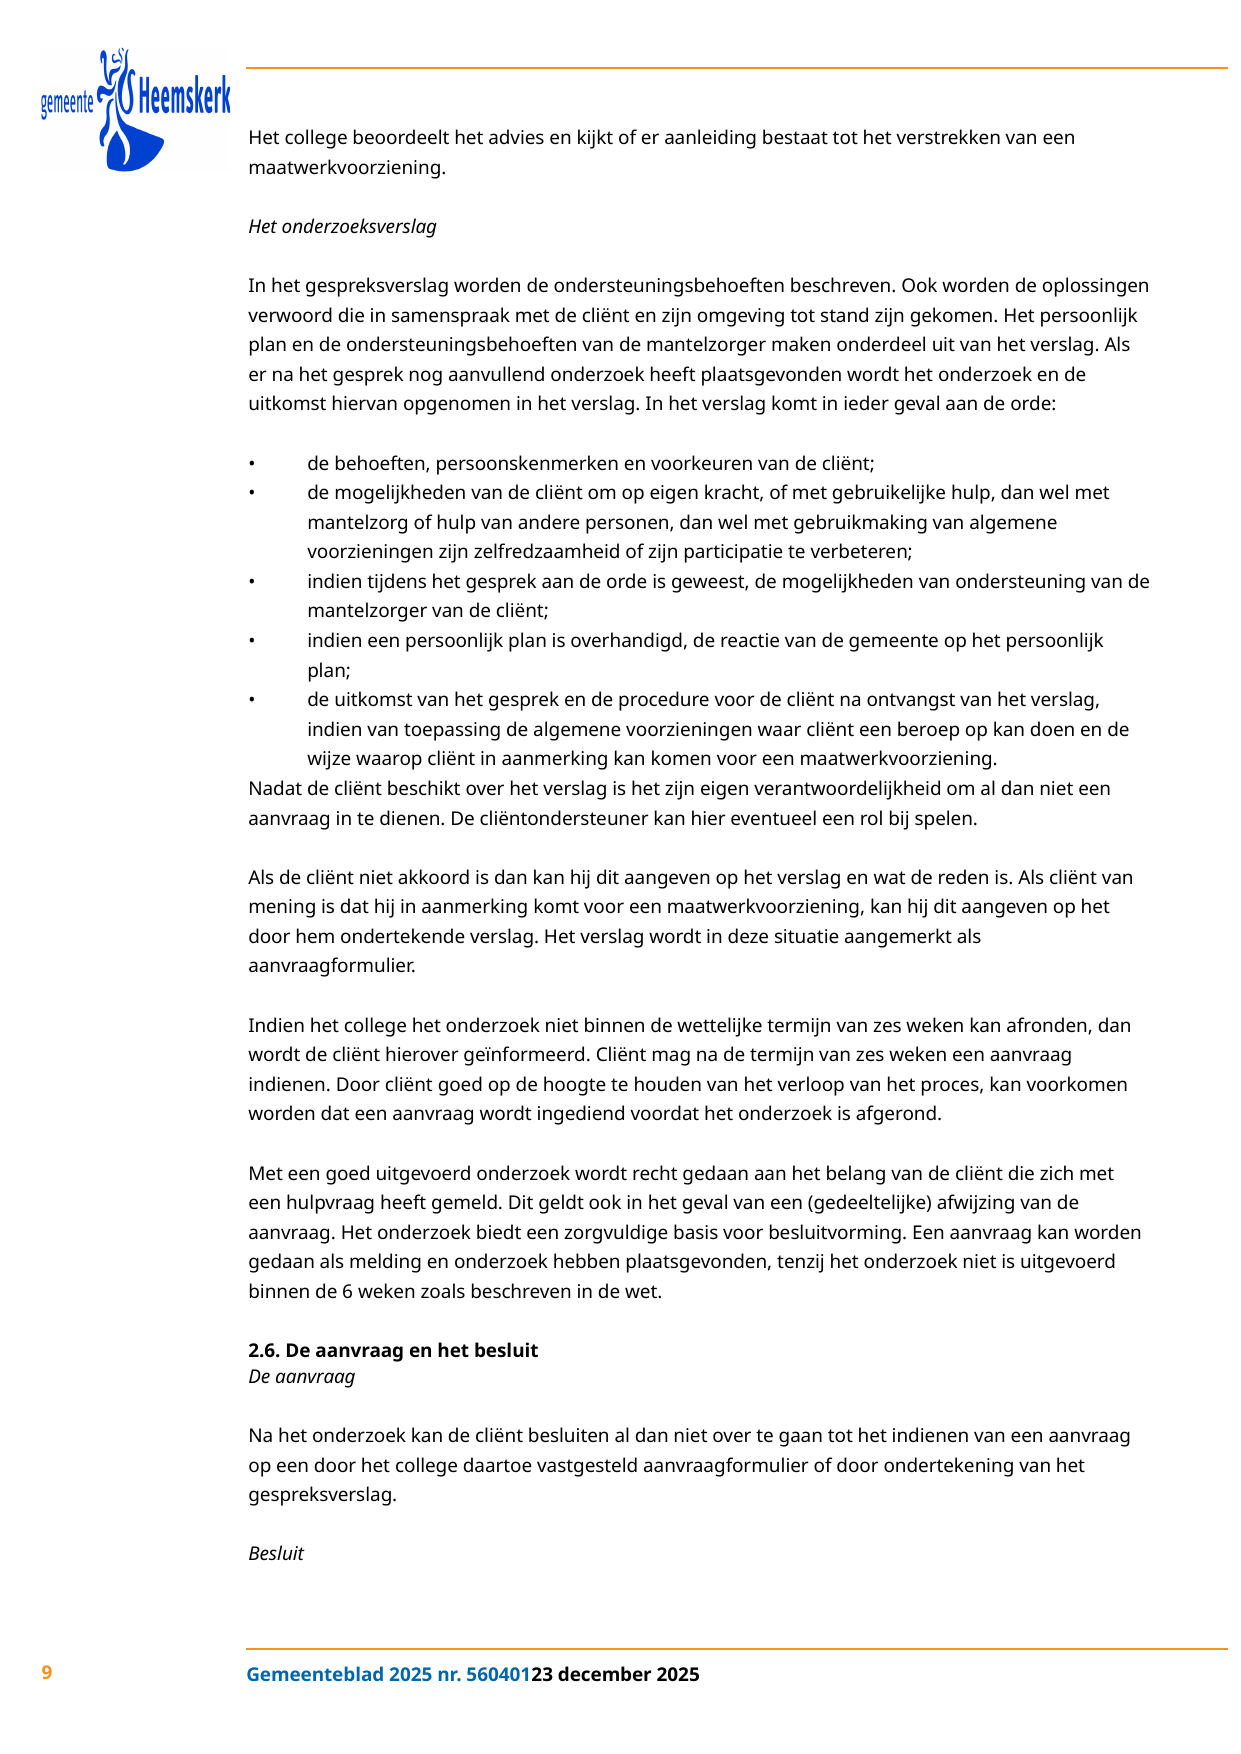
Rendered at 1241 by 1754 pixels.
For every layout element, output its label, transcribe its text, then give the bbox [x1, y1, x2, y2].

text Als de cliënt niet akkoord is dan kan hij dit aangeven op het verslag en wat de reden is. Als cliënt van mening is dat hij in aanmerking komt voor een maatwerkvoorziening, kan hij dit aangeven op het door hem ondertekende verslag. Het verslag wordt in deze situatie aangemerkt als aanvraagformulier. [248, 864, 1152, 978]
picture [41, 47, 231, 172]
list de mogelijkheden van de cliënt om op eigen kracht, of met gebruikelijke hulp, dan wel met mantelzorg of hulp van andere personen, dan wel met gebruikmaking van algemene voorzieningen zijn zelfredzaamheid of zijn participatie te verbeteren; [248, 479, 1152, 564]
text Het onderzoeksverslag [248, 213, 1152, 239]
text De aanvraag [248, 1363, 1152, 1389]
text Met een goed uitgevoerd onderzoek wordt recht gedaan aan het belang van de cliënt die zich met een hulpvraag heeft gemeld. Dit geldt ook in het geval van een (gedeeltelijke) afwijzing van de aanvraag. Het onderzoek biedt een zorgvuldige basis voor besluitvorming. Een aanvraag kan worden gedaan als melding en onderzoek hebben plaatsgevonden, tenzij het onderzoek niet is uitgevoerd binnen de 6 weken zoals beschreven in de wet. [248, 1160, 1152, 1304]
text 2.6. De aanvraag en het besluit [248, 1337, 1152, 1363]
text Indien het college het onderzoek niet binnen de wettelijke termijn van zes weken kan afronden, dan wordt de cliënt hierover geïnformeerd. Cliënt mag na de termijn van zes weken een aanvraag indienen. Door cliënt goed op de hoogte te houden van het verloop van het proces, kan voorkomen worden dat een aanvraag wordt ingediend voordat het onderzoek is afgerond. [248, 1012, 1152, 1126]
text Nadat de cliënt beschikt over het verslag is het zijn eigen verantwoordelijkheid om al dan niet een aanvraag in te dienen. De cliëntondersteuner kan hier eventueel een rol bij spelen. [248, 775, 1152, 831]
text Na het onderzoek kan de cliënt besluiten al dan niet over te gaan tot het indienen van een aanvraag op een door het college daartoe vastgesteld aanvraagformulier of door ondertekening van het gespreksverslag. [248, 1422, 1152, 1507]
list indien tijdens het gesprek aan de orde is geweest, de mogelijkheden van ondersteuning van de mantelzorger van de cliënt; [248, 568, 1152, 623]
list de behoeften, persoonskenmerken en voorkeuren van de cliënt; [248, 450, 1152, 476]
text In het gespreksverslag worden de ondersteuningsbehoeften beschreven. Ook worden de oplossingen verwoord die in samenspraak met de cliënt en zijn omgeving tot stand zijn gekomen. Het persoonlijk plan en de ondersteuningsbehoeften van de mantelzorger maken onderdeel uit van het verslag. Als er na het gesprek nog aanvullend onderzoek heeft plaatsgevonden wordt het onderzoek en de uitkomst hiervan opgenomen in het verslag. In het verslag komt in ieder geval aan de orde: [248, 272, 1152, 416]
list de uitkomst van het gesprek en de procedure voor de cliënt na ontvangst van het verslag, indien van toepassing de algemene voorzieningen waar cliënt een beroep op kan doen en de wijze waarop cliënt in aanmerking kan komen voor een maatwerkvoorziening. [248, 686, 1152, 771]
text Het college beoordeelt het advies en kijkt of er aanleiding bestaat tot het verstrekken van een maatwerkvoorziening. [248, 124, 1152, 180]
text Besluit [248, 1541, 1152, 1566]
list indien een persoonlijk plan is overhandigd, de reactie van de gemeente op het persoonlijk plan; [248, 627, 1152, 683]
